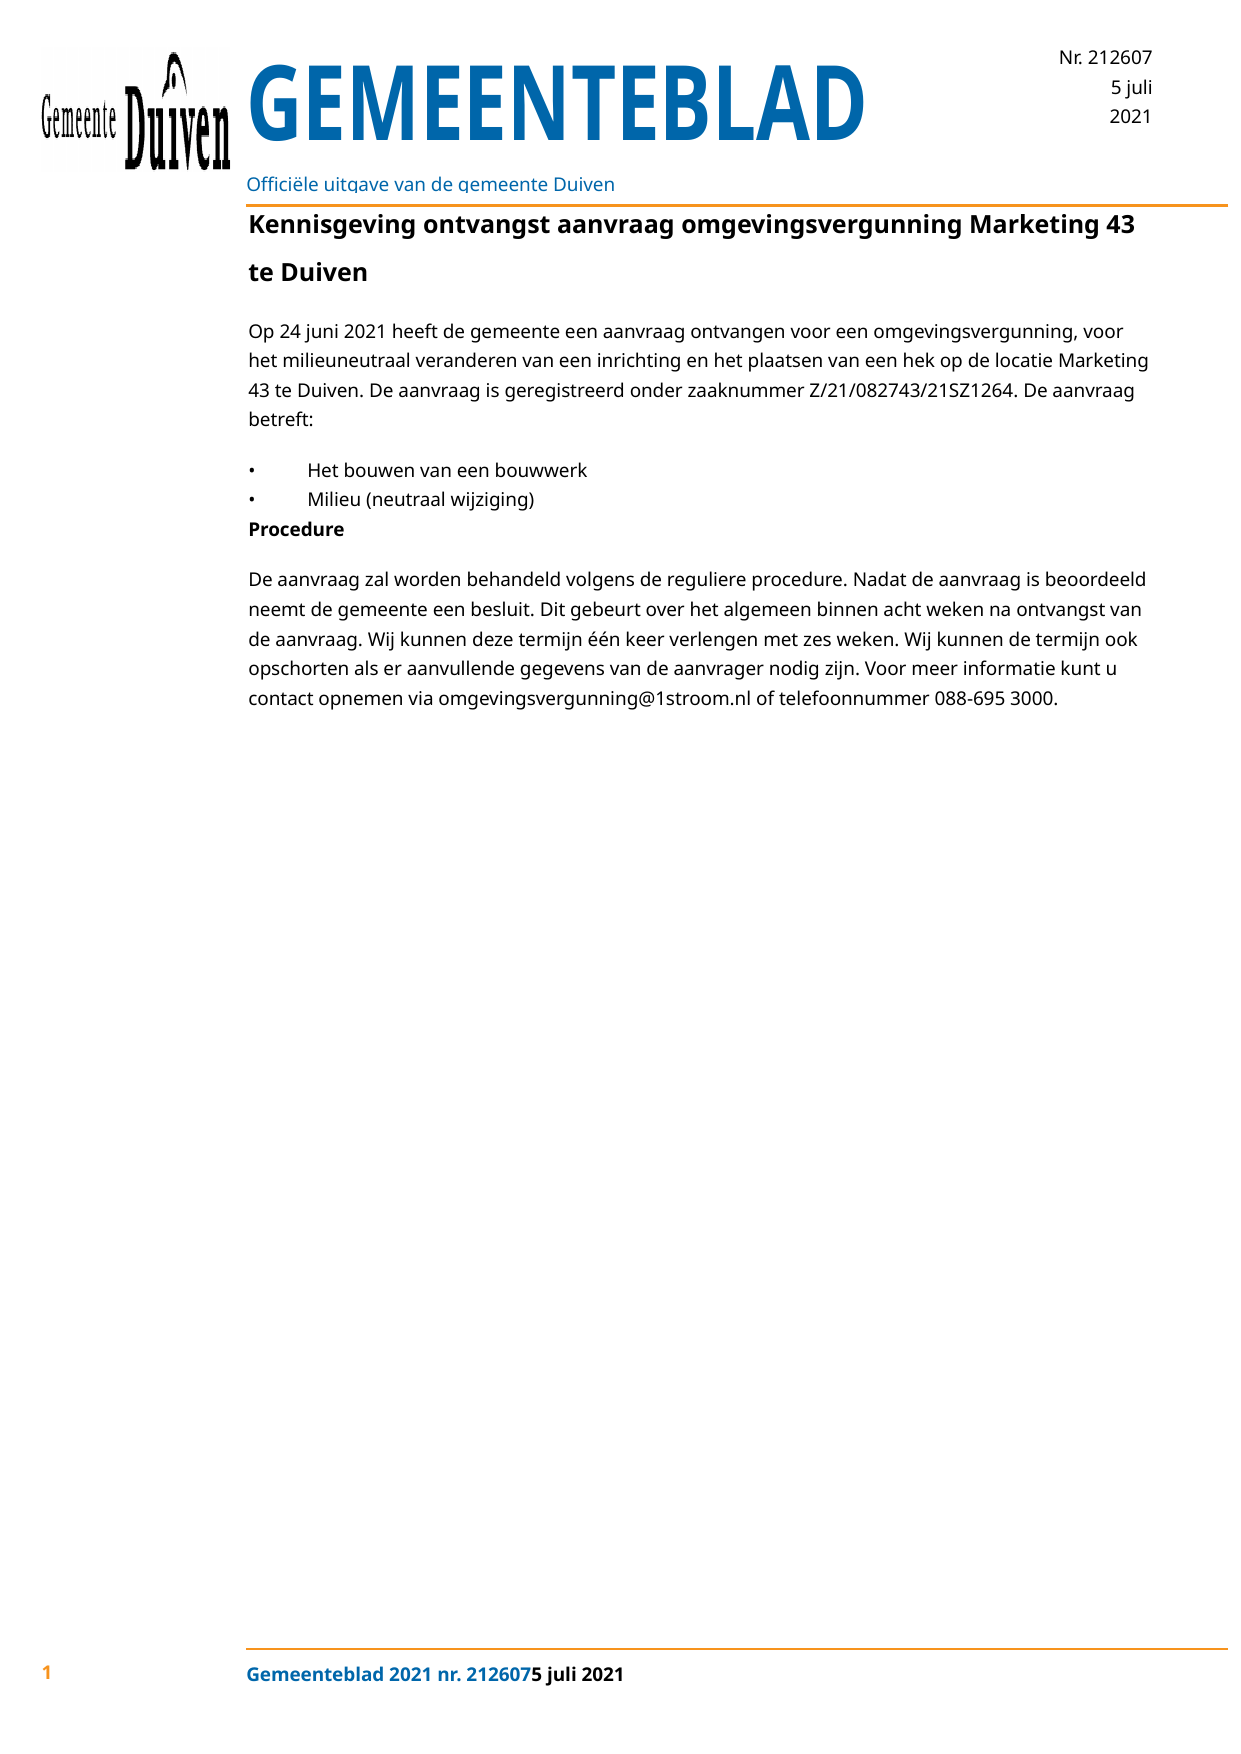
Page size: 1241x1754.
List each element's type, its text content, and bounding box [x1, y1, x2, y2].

list Het bouwen van een bouwwerk [248, 457, 1152, 483]
text Op 24 juni 2021 heeft de gemeente een aanvraag ontvangen voor een omgevingsvergunning, voor het milieuneutraal veranderen van een inrichting en het plaatsen van een hek op de locatie Marketing 43 te Duiven. De aanvraag is geregistreerd onder zaaknummer Z/21/082743/21SZ1264. De aanvraag betreft: [248, 318, 1152, 432]
picture [41, 47, 231, 172]
text De aanvraag zal worden behandeld volgens de reguliere procedure. Nadat de aanvraag is beoordeeld neemt de gemeente een besluit. Dit gebeurt over het algemeen binnen acht weken na ontvangst van de aanvraag. Wij kunnen deze termijn één keer verlengen met zes weken. Wij kunnen de termijn ook opschorten als er aanvullende gegevens van de aanvrager nodig zijn. Voor meer informatie kunt u contact opnemen via omgevingsvergunning@1stroom.nl of telefoonnummer 088-695 3000. [248, 567, 1152, 711]
text Procedure [248, 516, 1152, 542]
text Kennisgeving ontvangst aanvraag omgevingsvergunning Marketing 43 te Duiven [248, 207, 1152, 288]
list Milieu (neutraal wijziging) [248, 487, 1152, 512]
